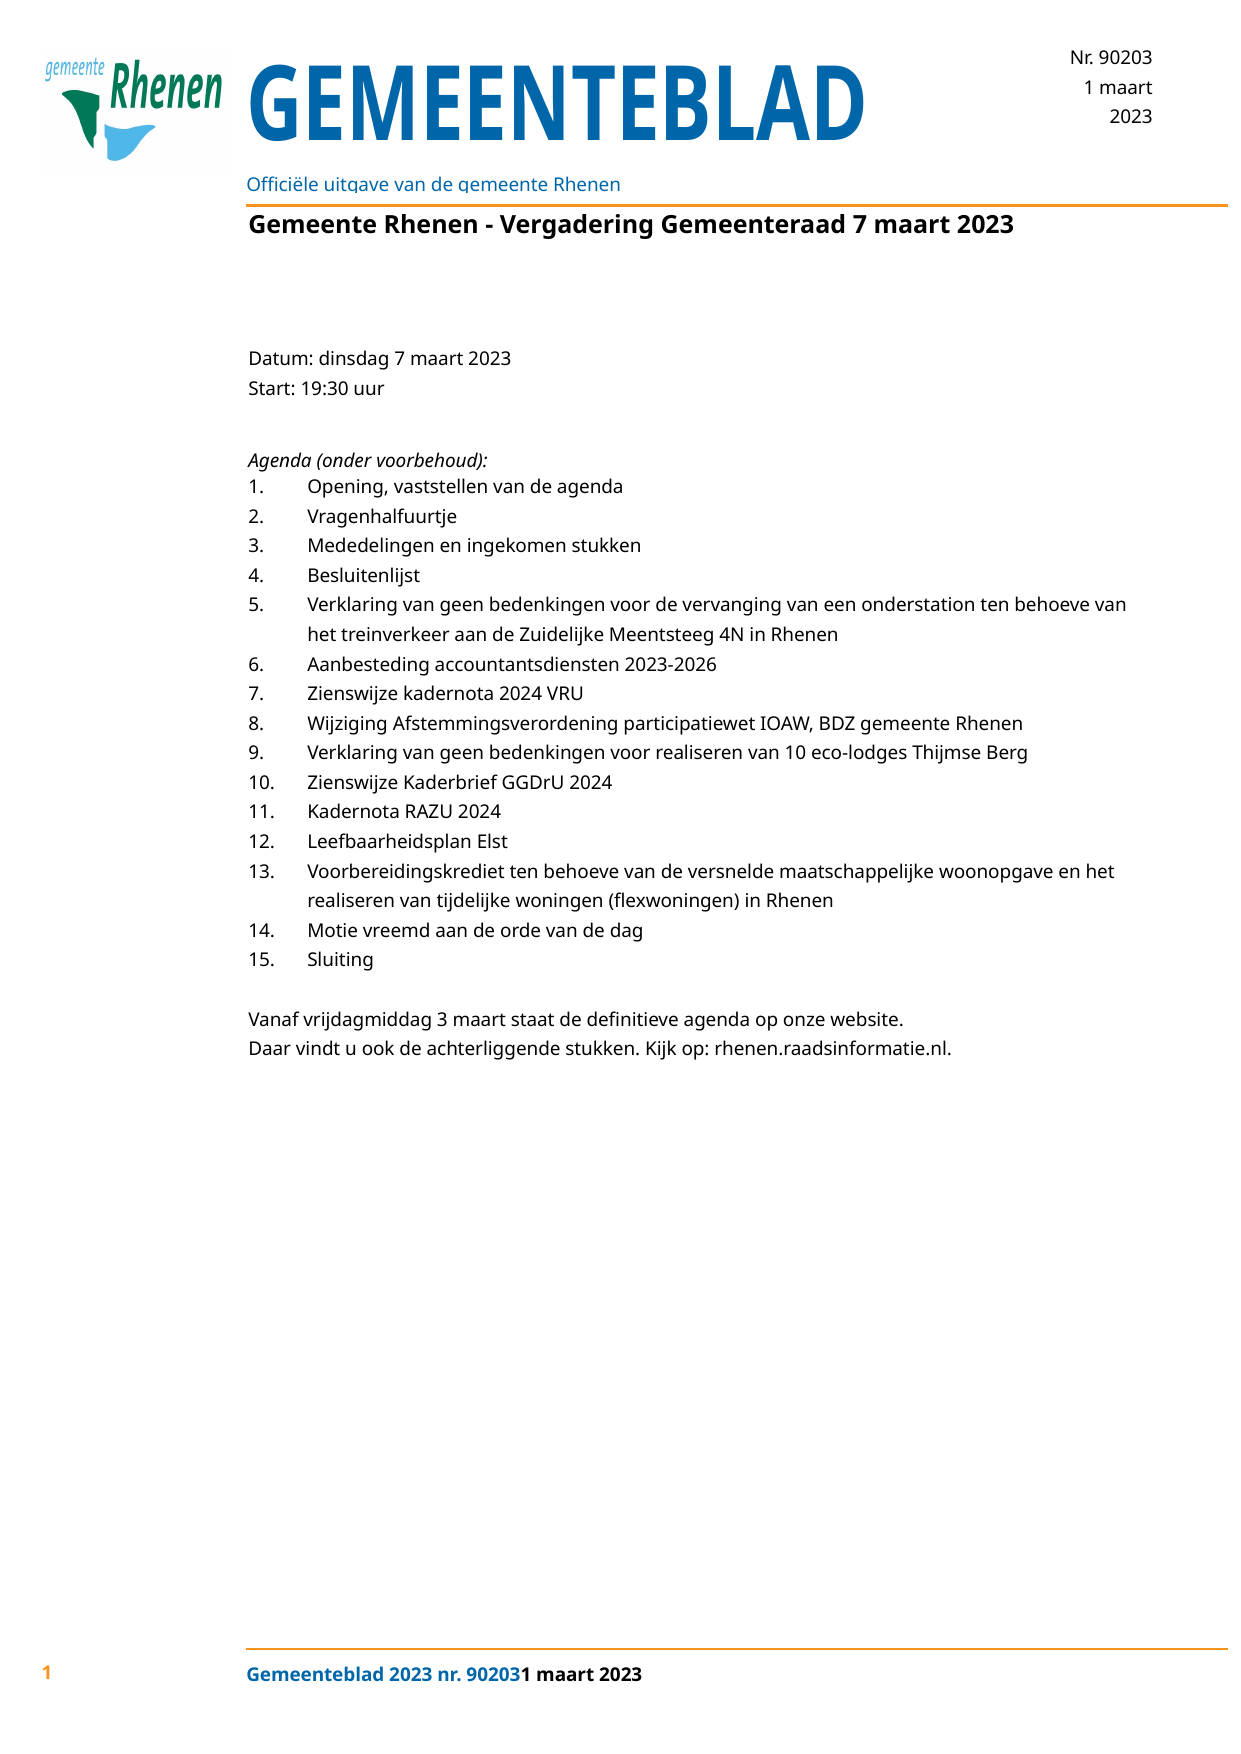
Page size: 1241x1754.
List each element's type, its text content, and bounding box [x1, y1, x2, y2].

list Zienswijze Kaderbrief GGDrU 2024 [248, 769, 1152, 795]
list Sluiting [248, 947, 1152, 972]
list Verklaring van geen bedenkingen voor de vervanging van een onderstation ten behoeve van het treinverkeer aan de Zuidelijke Meentsteeg 4N in Rhenen [248, 592, 1152, 647]
list Besluitenlijst [248, 562, 1152, 588]
list Voorbereidingskrediet ten behoeve van de versnelde maatschappelijke woonopgave en het realiseren van tijdelijke woningen (flexwoningen) in Rhenen [248, 858, 1152, 913]
list Leefbaarheidsplan Elst [248, 828, 1152, 854]
list Verklaring van geen bedenkingen voor realiseren van 10 eco-lodges Thijmse Berg [248, 739, 1152, 765]
text Agenda (onder voorbehoud): [248, 448, 1152, 473]
list Kadernota RAZU 2024 [248, 799, 1152, 824]
text Start: 19:30 uur [248, 375, 1152, 401]
list Opening, vaststellen van de agenda [248, 473, 1152, 499]
text Datum: dinsdag 7 maart 2023 [248, 345, 1152, 371]
picture [41, 47, 231, 172]
list Mededelingen en ingekomen stukken [248, 532, 1152, 558]
list Aanbesteding accountantsdiensten 2023-2026 [248, 651, 1152, 677]
list Motie vreemd aan de orde van de dag [248, 917, 1152, 943]
text Vanaf vrijdagmiddag 3 maart staat de definitieve agenda op onze website. [248, 1006, 1152, 1032]
list Zienswijze kadernota 2024 VRU [248, 680, 1152, 706]
text Gemeente Rhenen - Vergadering Gemeenteraad 7 maart 2023 [248, 207, 1152, 241]
list Vragenhalfuurtje [248, 503, 1152, 529]
list Wijziging Afstemmingsverordening participatiewet IOAW, BDZ gemeente Rhenen [248, 710, 1152, 736]
text Daar vindt u ook de achterliggende stukken. Kijk op: rhenen.raadsinformatie.nl. [248, 1035, 1152, 1061]
